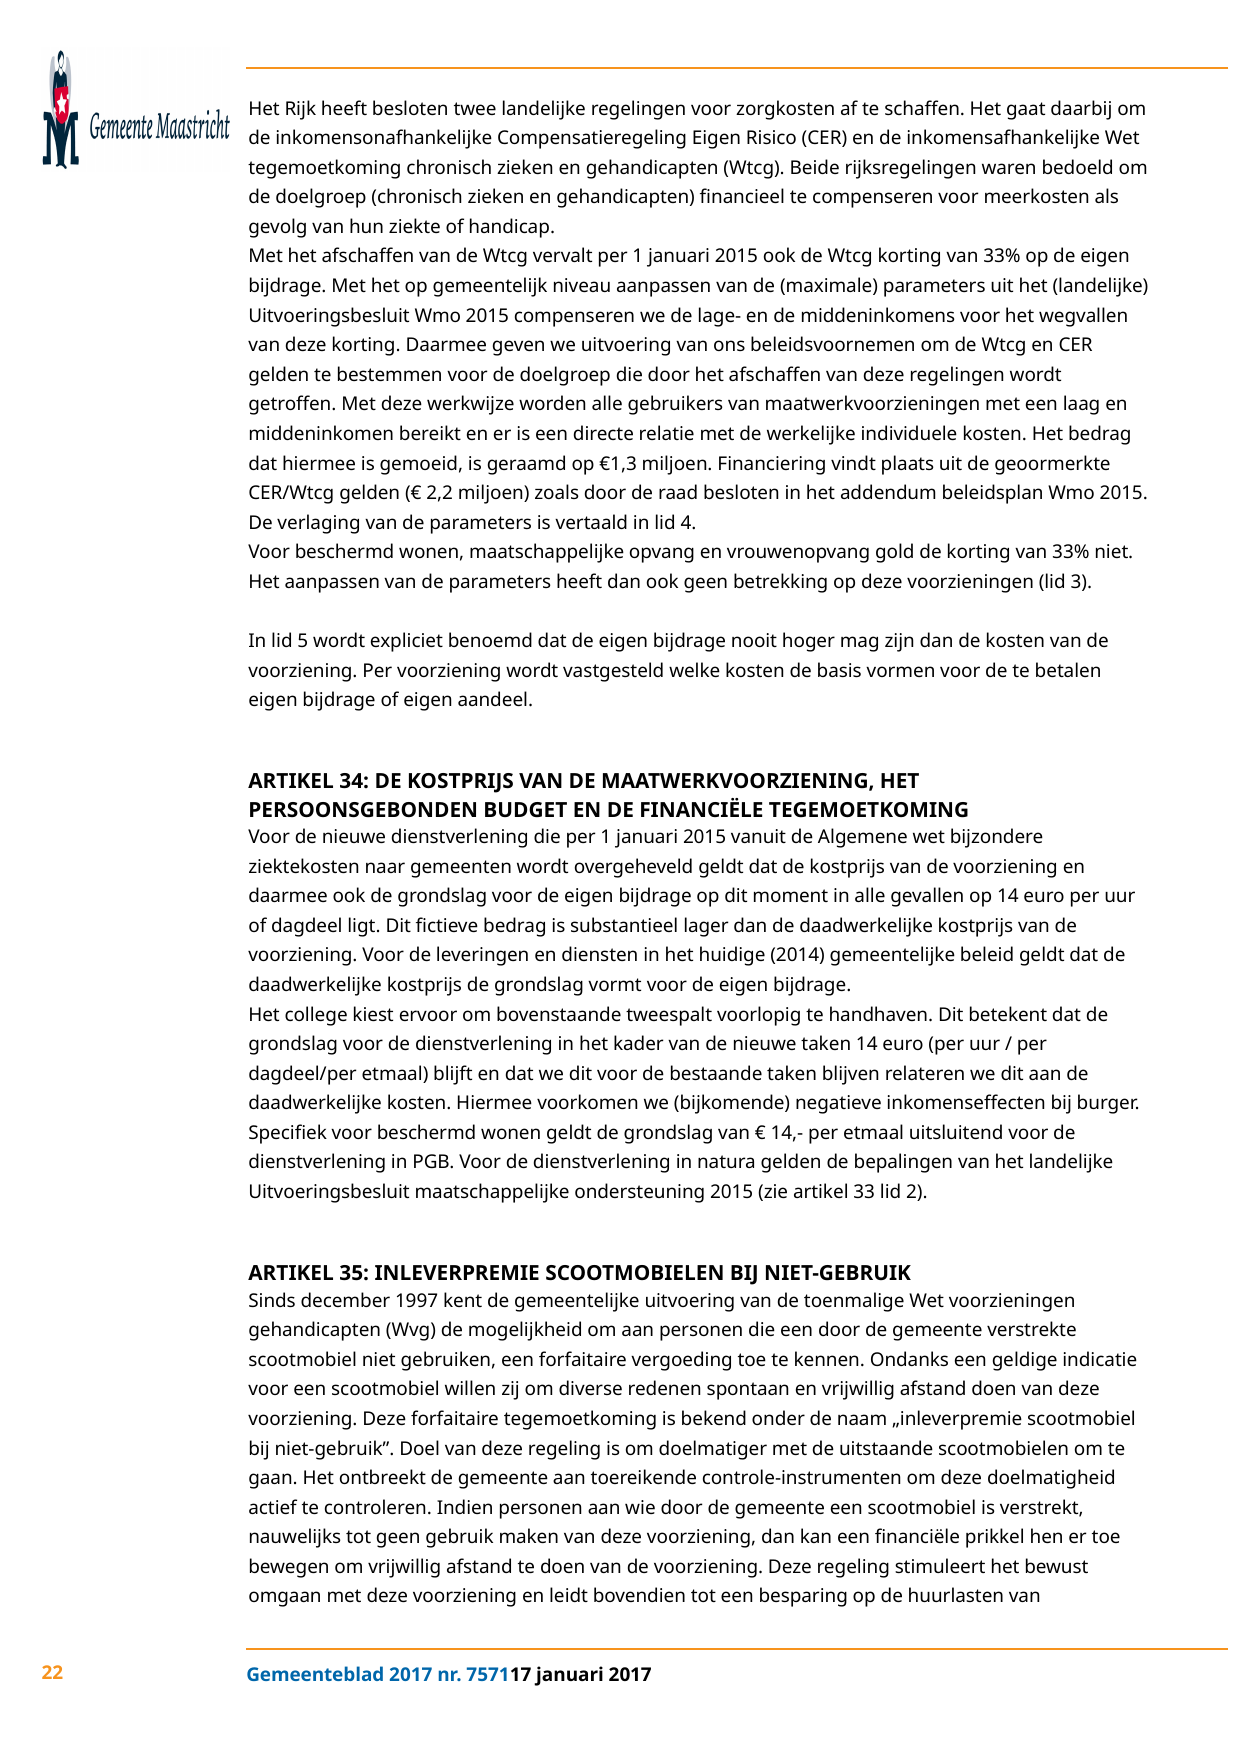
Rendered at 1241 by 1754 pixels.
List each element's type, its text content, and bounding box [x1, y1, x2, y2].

text Het Rijk heeft besloten twee landelijke regelingen voor zorgkosten af te schaffen. Het gaat daarbij om de inkomensonafhankelijke Compensatieregeling Eigen Risico (CER) en de inkomensafhankelijke Wet tegemoetkoming chronisch zieken en gehandicapten (Wtcg). Beide rijksregelingen waren bedoeld om de doelgroep (chronisch zieken en gehandicapten) financieel te compenseren voor meerkosten als gevolg van hun ziekte of handicap. [248, 95, 1152, 239]
text Met het afschaffen van de Wtcg vervalt per 1 januari 2015 ook de Wtcg korting van 33% op de eigen bijdrage. Met het op gemeentelijk niveau aanpassen van de (maximale) parameters uit het (landelijke) Uitvoeringsbesluit Wmo 2015 compenseren we de lage- en de middeninkomens voor het wegvallen van deze korting. Daarmee geven we uitvoering van ons beleidsvoornemen om de Wtcg en CER gelden te bestemmen voor de doelgroep die door het afschaffen van deze regelingen wordt getroffen. Met deze werkwijze worden alle gebruikers van maatwerkvoorzieningen met een laag en middeninkomen bereikt en er is een directe relatie met de werkelijke individuele kosten. Het bedrag dat hiermee is gemoeid, is geraamd op €1,3 miljoen. Financiering vindt plaats uit de geoormerkte CER/Wtcg gelden (€ 2,2 miljoen) zoals door de raad besloten in het addendum beleidsplan Wmo 2015. De verlaging van de parameters is vertaald in lid 4. [248, 243, 1152, 535]
text ARTIKEL 34: DE KOSTPRIJS VAN DE MAATWERKVOORZIENING, HET PERSOONSGEBONDEN BUDGET EN DE FINANCIËLE TEGEMOETKOMING [248, 766, 1152, 823]
text In lid 5 wordt expliciet benoemd dat de eigen bijdrage nooit hoger mag zijn dan de kosten van de voorziening. Per voorziening wordt vastgesteld welke kosten de basis vormen voor de te betalen eigen bijdrage of eigen aandeel. [248, 627, 1152, 712]
text Voor de nieuwe dienstverlening die per 1 januari 2015 vanuit de Algemene wet bijzondere ziektekosten naar gemeenten wordt overgeheveld geldt dat de kostprijs van de voorziening en daarmee ook de grondslag voor de eigen bijdrage op dit moment in alle gevallen op 14 euro per uur of dagdeel ligt. Dit fictieve bedrag is substantieel lager dan de daadwerkelijke kostprijs van de voorziening. Voor de leveringen en diensten in het huidige (2014) gemeentelijke beleid geldt dat de daadwerkelijke kostprijs de grondslag vormt voor de eigen bijdrage. [248, 823, 1152, 997]
text Specifiek voor beschermd wonen geldt de grondslag van € 14,- per etmaal uitsluitend voor de dienstverlening in PGB. Voor de dienstverlening in natura gelden de bepalingen van het landelijke Uitvoeringsbesluit maatschappelijke ondersteuning 2015 (zie artikel 33 lid 2). [248, 1119, 1152, 1204]
text Het college kiest ervoor om bovenstaande tweespalt voorlopig te handhaven. Dit betekent dat de grondslag voor de dienstverlening in het kader van de nieuwe taken 14 euro (per uur / per dagdeel/per etmaal) blijft en dat we dit voor de bestaande taken blijven relateren we dit aan de daadwerkelijke kosten. Hiermee voorkomen we (bijkomende) negatieve inkomenseffecten bij burger. [248, 1001, 1152, 1115]
text Sinds december 1997 kent de gemeentelijke uitvoering van de toenmalige Wet voorzieningen gehandicapten (Wvg) de mogelijkheid om aan personen die een door de gemeente verstrekte [248, 1287, 1152, 1342]
text scootmobiel niet gebruiken, een forfaitaire vergoeding toe te kennen. Ondanks een geldige indicatie voor een scootmobiel willen zij om diverse redenen spontaan en vrijwillig afstand doen van deze voorziening. Deze forfaitaire tegemoetkoming is bekend onder de naam „inleverpremie scootmobiel bij niet-gebruik”. Doel van deze regeling is om doelmatiger met de uitstaande scootmobielen om te gaan. Het ontbreekt de gemeente aan toereikende controle-instrumenten om deze doelmatigheid actief te controleren. Indien personen aan wie door de gemeente een scootmobiel is verstrekt, nauwelijks tot geen gebruik maken van deze voorziening, dan kan een financiële prikkel hen er toe bewegen om vrijwillig afstand te doen van de voorziening. Deze regeling stimuleert het bewust omgaan met deze voorziening en leidt bovendien tot een besparing op de huurlasten van [248, 1346, 1152, 1608]
picture [41, 47, 231, 172]
text ARTIKEL 35: INLEVERPREMIE SCOOTMOBIELEN BIJ NIET-GEBRUIK [248, 1258, 1152, 1287]
text Voor beschermd wonen, maatschappelijke opvang en vrouwenopvang gold de korting van 33% niet. Het aanpassen van de parameters heeft dan ook geen betrekking op deze voorzieningen (lid 3). [248, 538, 1152, 594]
